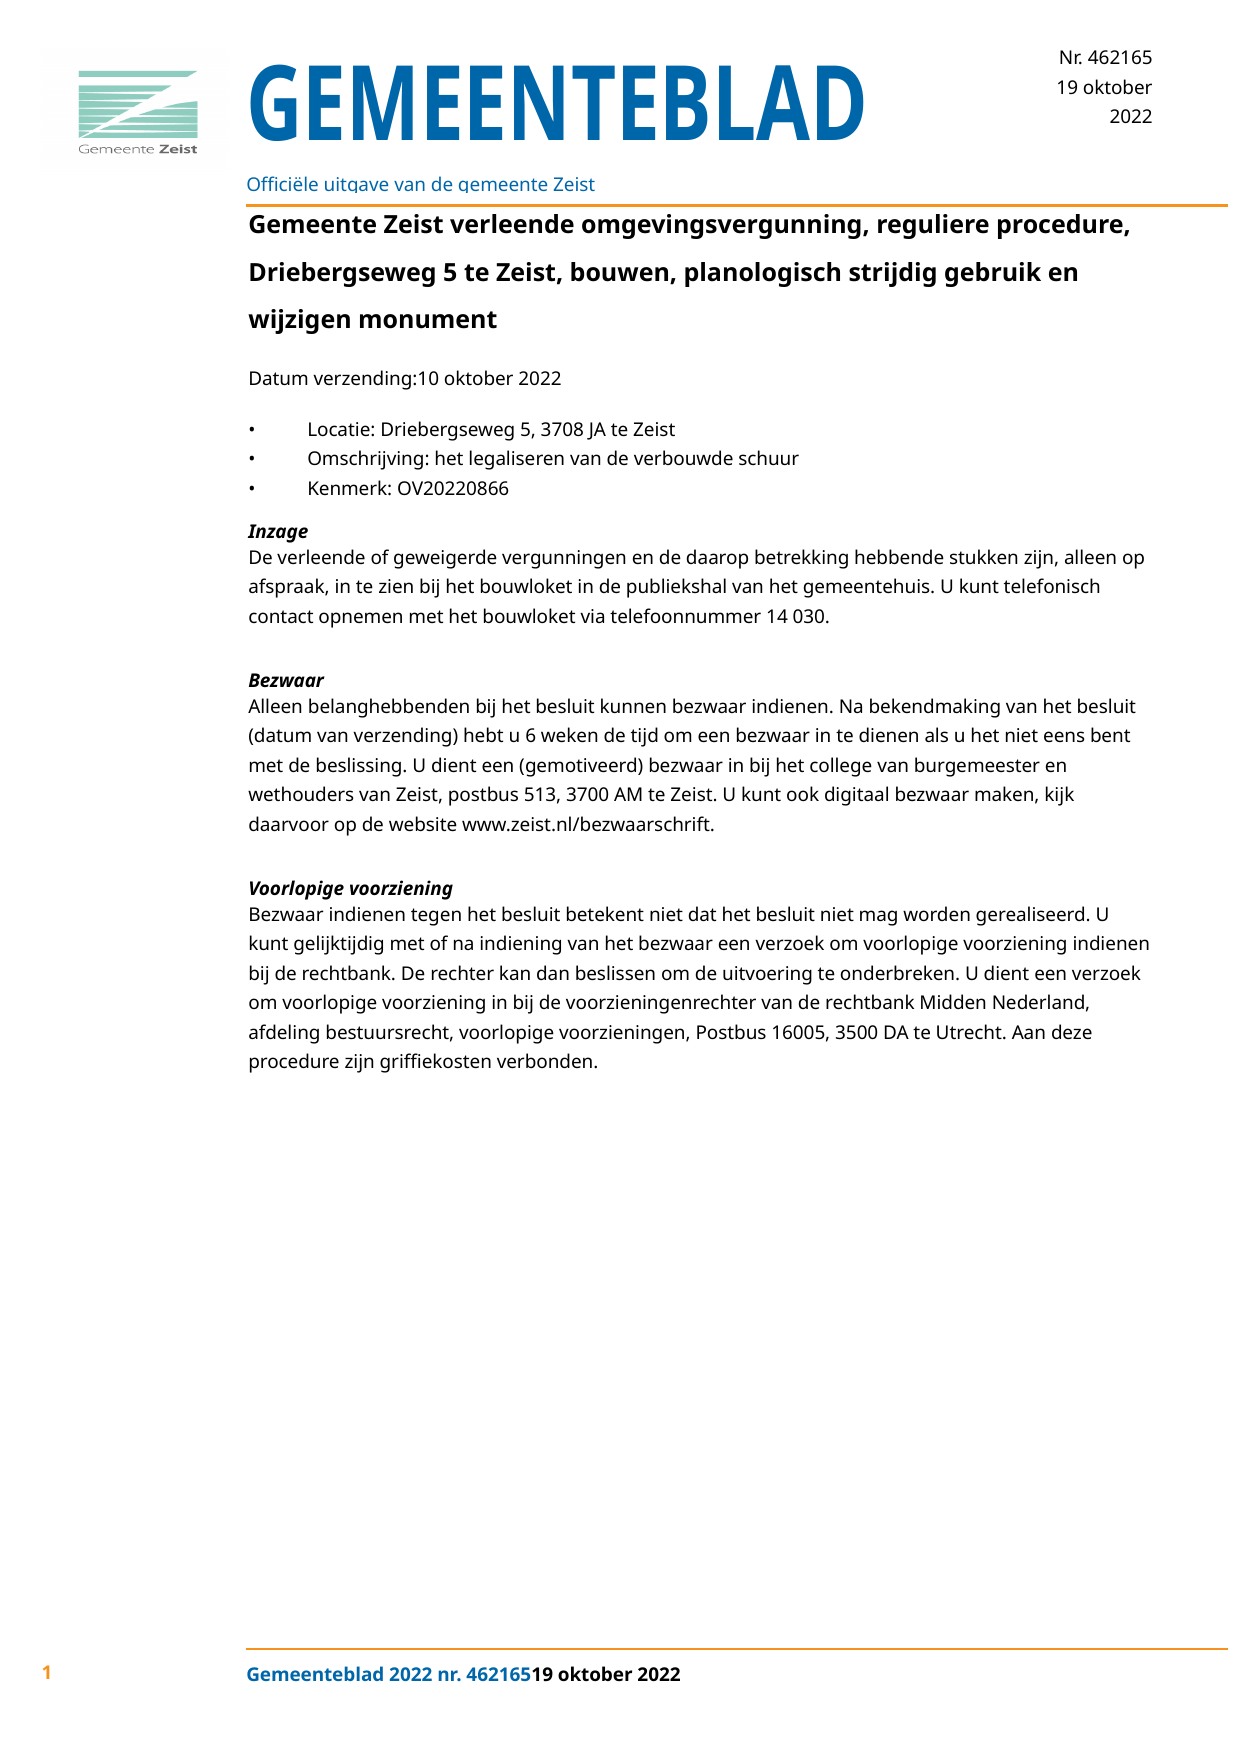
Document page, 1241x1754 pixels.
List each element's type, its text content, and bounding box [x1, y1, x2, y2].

text De verleende of geweigerde vergunningen en de daarop betrekking hebbende stukken zijn, alleen op afspraak, in te zien bij het bouwloket in de publiekshal van het gemeentehuis. U kunt telefonisch contact opnemen met het bouwloket via telefoonnummer 14 030. [248, 544, 1152, 629]
text Datum verzending:10 oktober 2022 [248, 366, 1152, 391]
list Omschrijving: het legaliseren van de verbouwde schuur [248, 446, 1152, 471]
picture [41, 47, 231, 172]
text Gemeente Zeist verleende omgevingsvergunning, reguliere procedure, Driebergseweg 5 te Zeist, bouwen, planologisch strijdig gebruik en wijzigen monument [248, 207, 1152, 336]
text Bezwaar [248, 667, 1152, 693]
text Bezwaar indienen tegen het besluit betekent niet dat het besluit niet mag worden gerealiseerd. U kunt gelijktijdig met of na indiening van het bezwaar een verzoek om voorlopige voorziening indienen bij de rechtbank. De rechter kan dan beslissen om de uitvoering te onderbreken. U dient een verzoek om voorlopige voorziening in bij de voorzieningenrechter van de rechtbank Midden Nederland, afdeling bestuursrecht, voorlopige voorzieningen, Postbus 16005, 3500 DA te Utrecht. Aan deze procedure zijn griffiekosten verbonden. [248, 901, 1152, 1074]
list Kenmerk: OV20220866 [248, 475, 1152, 501]
text Voorlopige voorziening [248, 875, 1152, 901]
list Locatie: Driebergseweg 5, 3708 JA te Zeist [248, 416, 1152, 442]
text Alleen belanghebbenden bij het besluit kunnen bezwaar indienen. Na bekendmaking van het besluit (datum van verzending) hebt u 6 weken de tijd om een bezwaar in te dienen als u het niet eens bent met de beslissing. U dient een (gemotiveerd) bezwaar in bij het college van burgemeester en wethouders van Zeist, postbus 513, 3700 AM te Zeist. U kunt ook digitaal bezwaar maken, kijk daarvoor op de website www.zeist.nl/bezwaarschrift. [248, 693, 1152, 837]
text Inzage [248, 518, 1152, 544]
